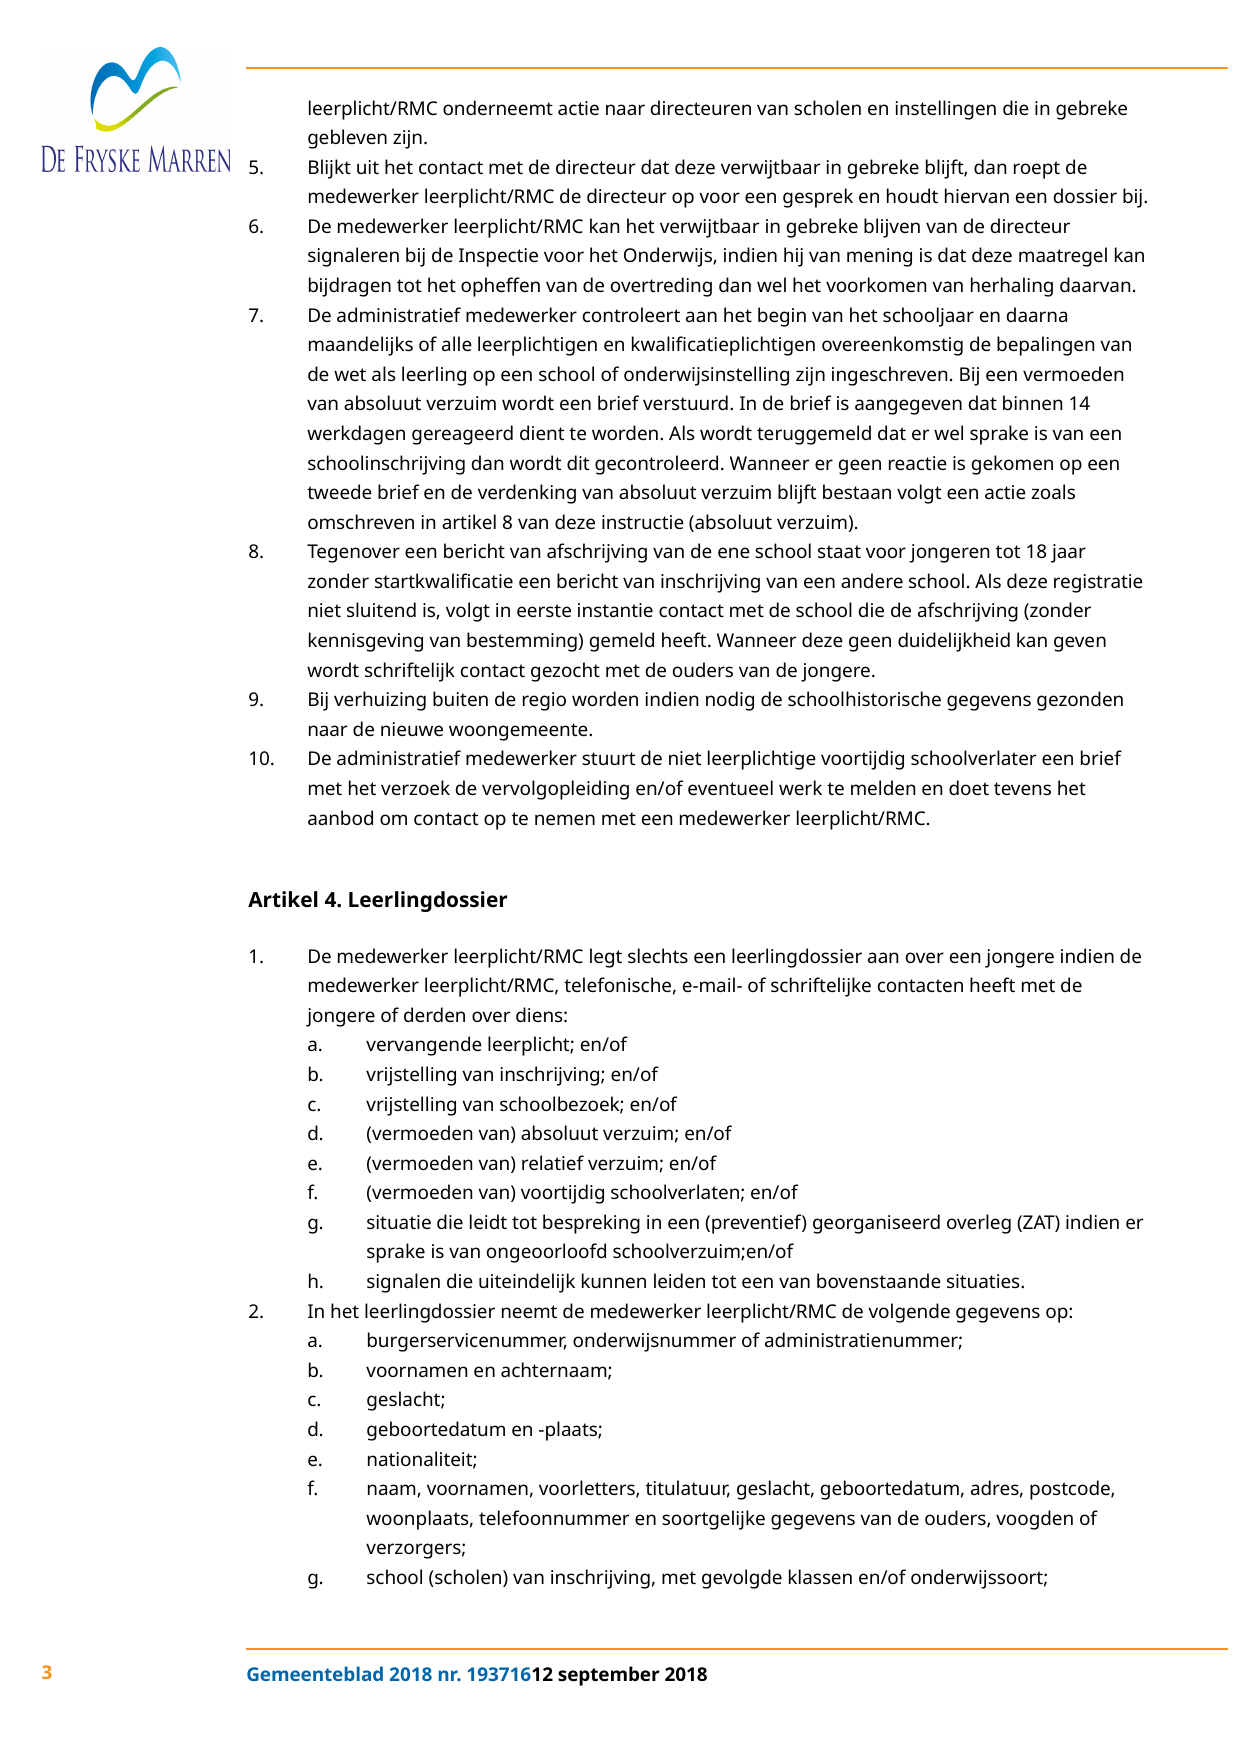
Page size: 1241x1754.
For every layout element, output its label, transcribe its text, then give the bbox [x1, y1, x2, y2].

list vervangende leerplicht; en/of [307, 1032, 1152, 1057]
list geslacht; [307, 1387, 1152, 1412]
list De administratief medewerker controleert aan het begin van het schooljaar en daarna maandelijks of alle leerplichtigen en kwalificatieplichtigen overeenkomstig de bepalingen van de wet als leerling op een school of onderwijsinstelling zijn ingeschreven. Bij een vermoeden van absoluut verzuim wordt een brief verstuurd. In de brief is aangegeven dat binnen 14 werkdagen gereageerd dient te worden. Als wordt teruggemeld dat er wel sprake is van een schoolinschrijving dan wordt dit gecontroleerd. Wanneer er geen reactie is gekomen op een tweede brief en de verdenking van absoluut verzuim blijft bestaan volgt een actie zoals omschreven in artikel 8 van deze instructie (absoluut verzuim). [248, 302, 1152, 535]
list (vermoeden van) relatief verzuim; en/of [307, 1150, 1152, 1176]
list school (scholen) van inschrijving, met gevolgde klassen en/of onderwijssoort; [307, 1564, 1152, 1590]
list burgerservicenummer, onderwijsnummer of administratienummer; [307, 1327, 1152, 1353]
list Bij verhuizing buiten de regio worden indien nodig de schoolhistorische gegevens gezonden naar de nieuwe woongemeente. [248, 686, 1152, 742]
list voornamen en achternaam; [307, 1357, 1152, 1383]
list In het leerlingdossier neemt de medewerker leerplicht/RMC de volgende gegevens op: [248, 1298, 1152, 1323]
text Artikel 4. Leerlingdossier [248, 885, 1152, 913]
list vrijstelling van inschrijving; en/of [307, 1061, 1152, 1087]
list situatie die leidt tot bespreking in een (preventief) georganiseerd overleg (ZAT) indien er sprake is van ongeoorloofd schoolverzuim;en/of [307, 1209, 1152, 1264]
list naam, voornamen, voorletters, titulatuur, geslacht, geboortedatum, adres, postcode, woonplaats, telefoonnummer en soortgelijke gegevens van de ouders, voogden of verzorgers; [307, 1475, 1152, 1560]
list nationaliteit; [307, 1446, 1152, 1471]
list (vermoeden van) absoluut verzuim; en/of [307, 1120, 1152, 1146]
list geboortedatum en -plaats; [307, 1416, 1152, 1442]
list leerplicht/RMC onderneemt actie naar directeuren van scholen en instellingen die in gebreke gebleven zijn. [248, 95, 1152, 150]
picture [41, 47, 231, 172]
list Tegenover een bericht van afschrijving van de ene school staat voor jongeren tot 18 jaar zonder startkwalificatie een bericht van inschrijving van een andere school. Als deze registratie niet sluitend is, volgt in eerste instantie contact met de school die de afschrijving (zonder kennisgeving van bestemming) gemeld heeft. Wanneer deze geen duidelijkheid kan geven wordt schriftelijk contact gezocht met de ouders van de jongere. [248, 538, 1152, 683]
list signalen die uiteindelijk kunnen leiden tot een van bovenstaande situaties. [307, 1268, 1152, 1294]
list De medewerker leerplicht/RMC legt slechts een leerlingdossier aan over een jongere indien de medewerker leerplicht/RMC, telefonische, e-mail- of schriftelijke contacten heeft met de jongere of derden over diens: [248, 943, 1152, 1028]
list Blijkt uit het contact met de directeur dat deze verwijtbaar in gebreke blijft, dan roept de medewerker leerplicht/RMC de directeur op voor een gesprek en houdt hiervan een dossier bij. [248, 154, 1152, 209]
list De medewerker leerplicht/RMC kan het verwijtbaar in gebreke blijven van de directeur signaleren bij de Inspectie voor het Onderwijs, indien hij van mening is dat deze maatregel kan bijdragen tot het opheffen van de overtreding dan wel het voorkomen van herhaling daarvan. [248, 213, 1152, 298]
list De administratief medewerker stuurt de niet leerplichtige voortijdig schoolverlater een brief met het verzoek de vervolgopleiding en/of eventueel werk te melden en doet tevens het aanbod om contact op te nemen met een medewerker leerplicht/RMC. [248, 746, 1152, 831]
list vrijstelling van schoolbezoek; en/of [307, 1091, 1152, 1116]
list (vermoeden van) voortijdig schoolverlaten; en/of [307, 1179, 1152, 1205]
